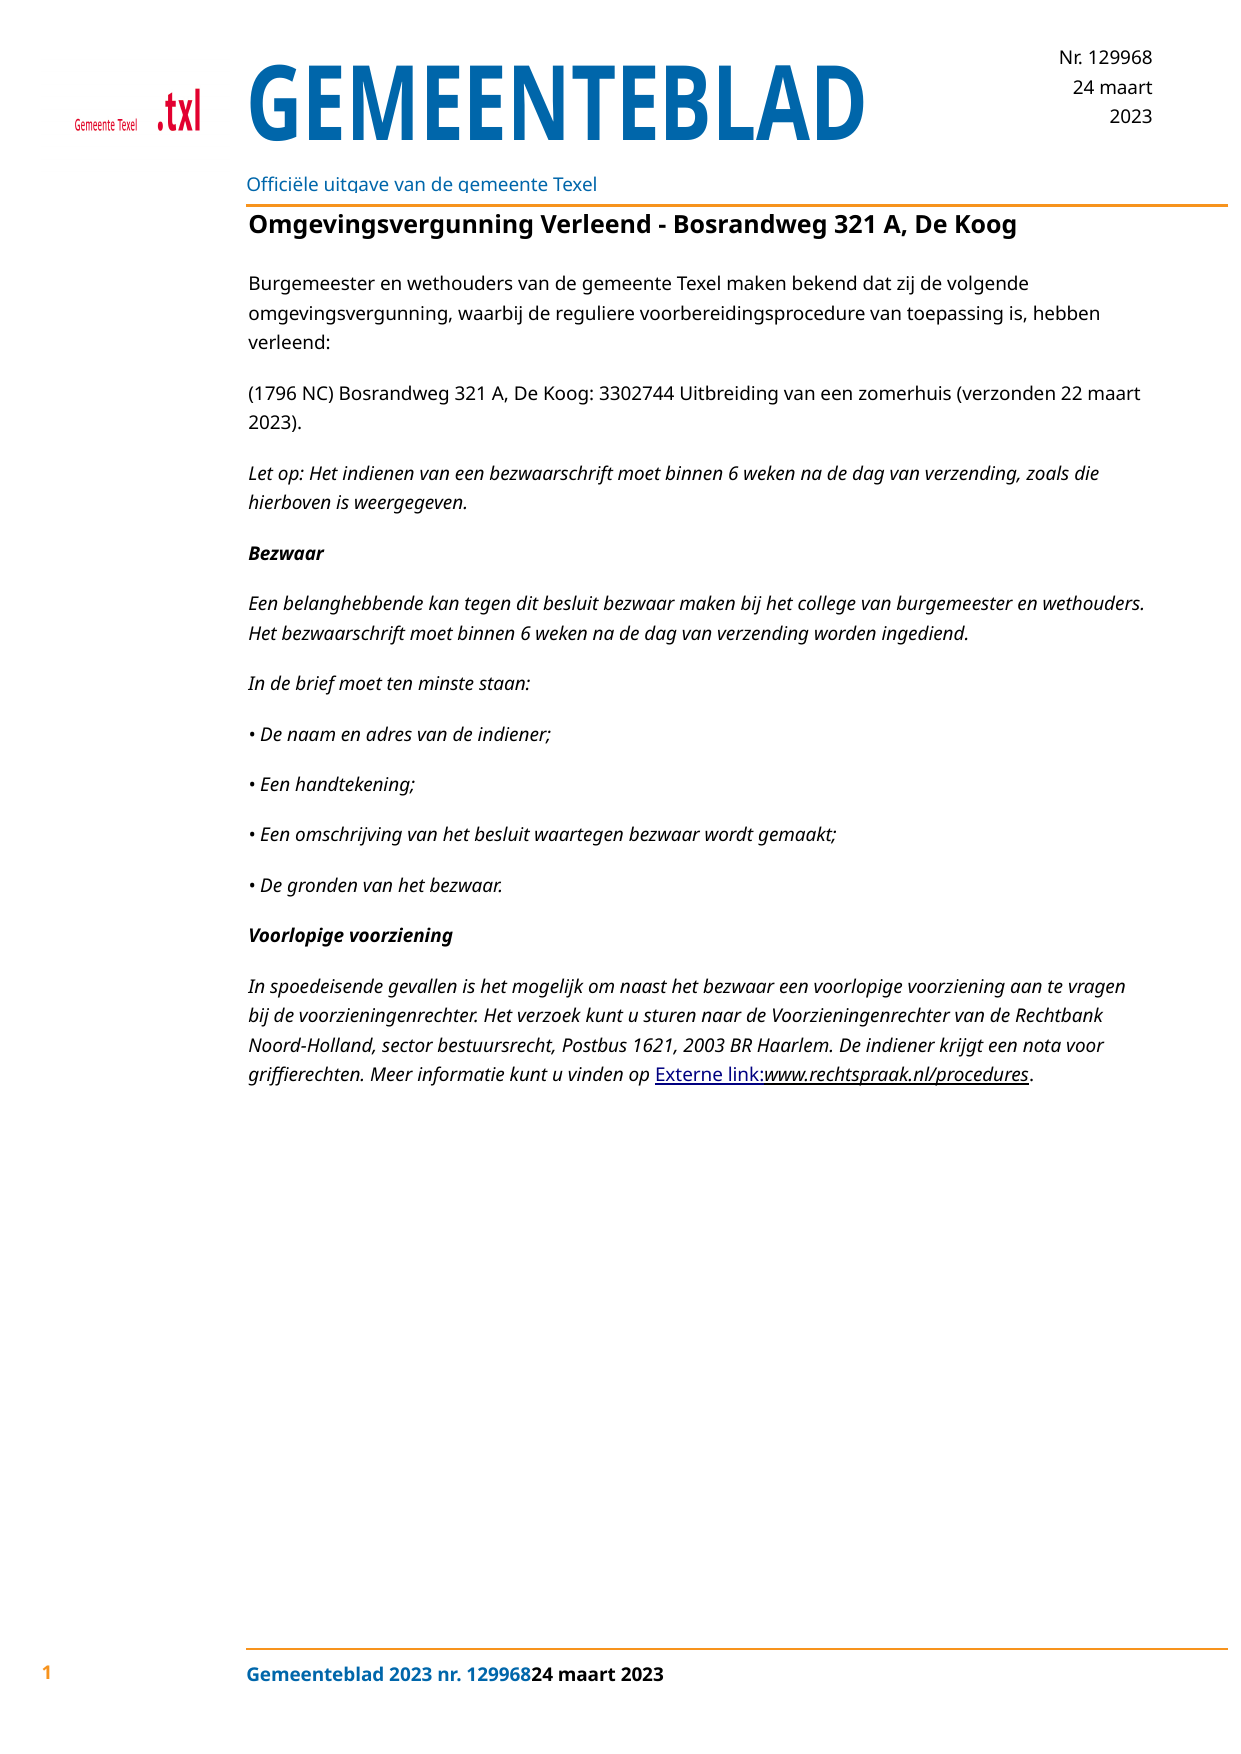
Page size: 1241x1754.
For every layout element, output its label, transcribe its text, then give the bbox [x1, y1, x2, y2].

text Een belanghebbende kan tegen dit besluit bezwaar maken bij het college van burgemeester en wethouders. Het bezwaarschrift moet binnen 6 weken na de dag van verzending worden ingediend. [248, 590, 1152, 646]
text In de brief moet ten minste staan: [248, 670, 1152, 696]
text Burgemeester en wethouders van de gemeente Texel maken bekend dat zij de volgende omgevingsvergunning, waarbij de reguliere voorbereidingsprocedure van toepassing is, hebben verleend: [248, 270, 1152, 355]
text • De naam en adres van de indiener; [248, 721, 1152, 746]
text (1796 NC) Bosrandweg 321 A, De Koog: 3302744 Uitbreiding van een zomerhuis (verzonden 22 maart 2023). [248, 380, 1152, 435]
text Voorlopige voorziening [248, 922, 1152, 948]
text In spoedeisende gevallen is het mogelijk om naast het bezwaar een voorlopige voorziening aan te vragen bij de voorzieningenrechter. Het verzoek kunt u sturen naar de Voorzieningenrechter van de Rechtbank Noord-Holland, sector bestuursrecht, Postbus 1621, 2003 BR Haarlem. De indiener krijgt een nota voor griffierechten. Meer informatie kunt u vinden op Externe link:www.rechtspraak.nl/procedures. [248, 973, 1152, 1087]
text • De gronden van het bezwaar. [248, 872, 1152, 898]
picture [41, 47, 231, 172]
text • Een omschrijving van het besluit waartegen bezwaar wordt gemaakt; [248, 822, 1152, 847]
text • Een handtekening; [248, 771, 1152, 797]
text Let op: Het indienen van een bezwaarschrift moet binnen 6 weken na de dag van verzending, zoals die hierboven is weergegeven. [248, 460, 1152, 515]
text Omgevingsvergunning Verleend - Bosrandweg 321 A, De Koog [248, 207, 1152, 241]
text Bezwaar [248, 540, 1152, 566]
